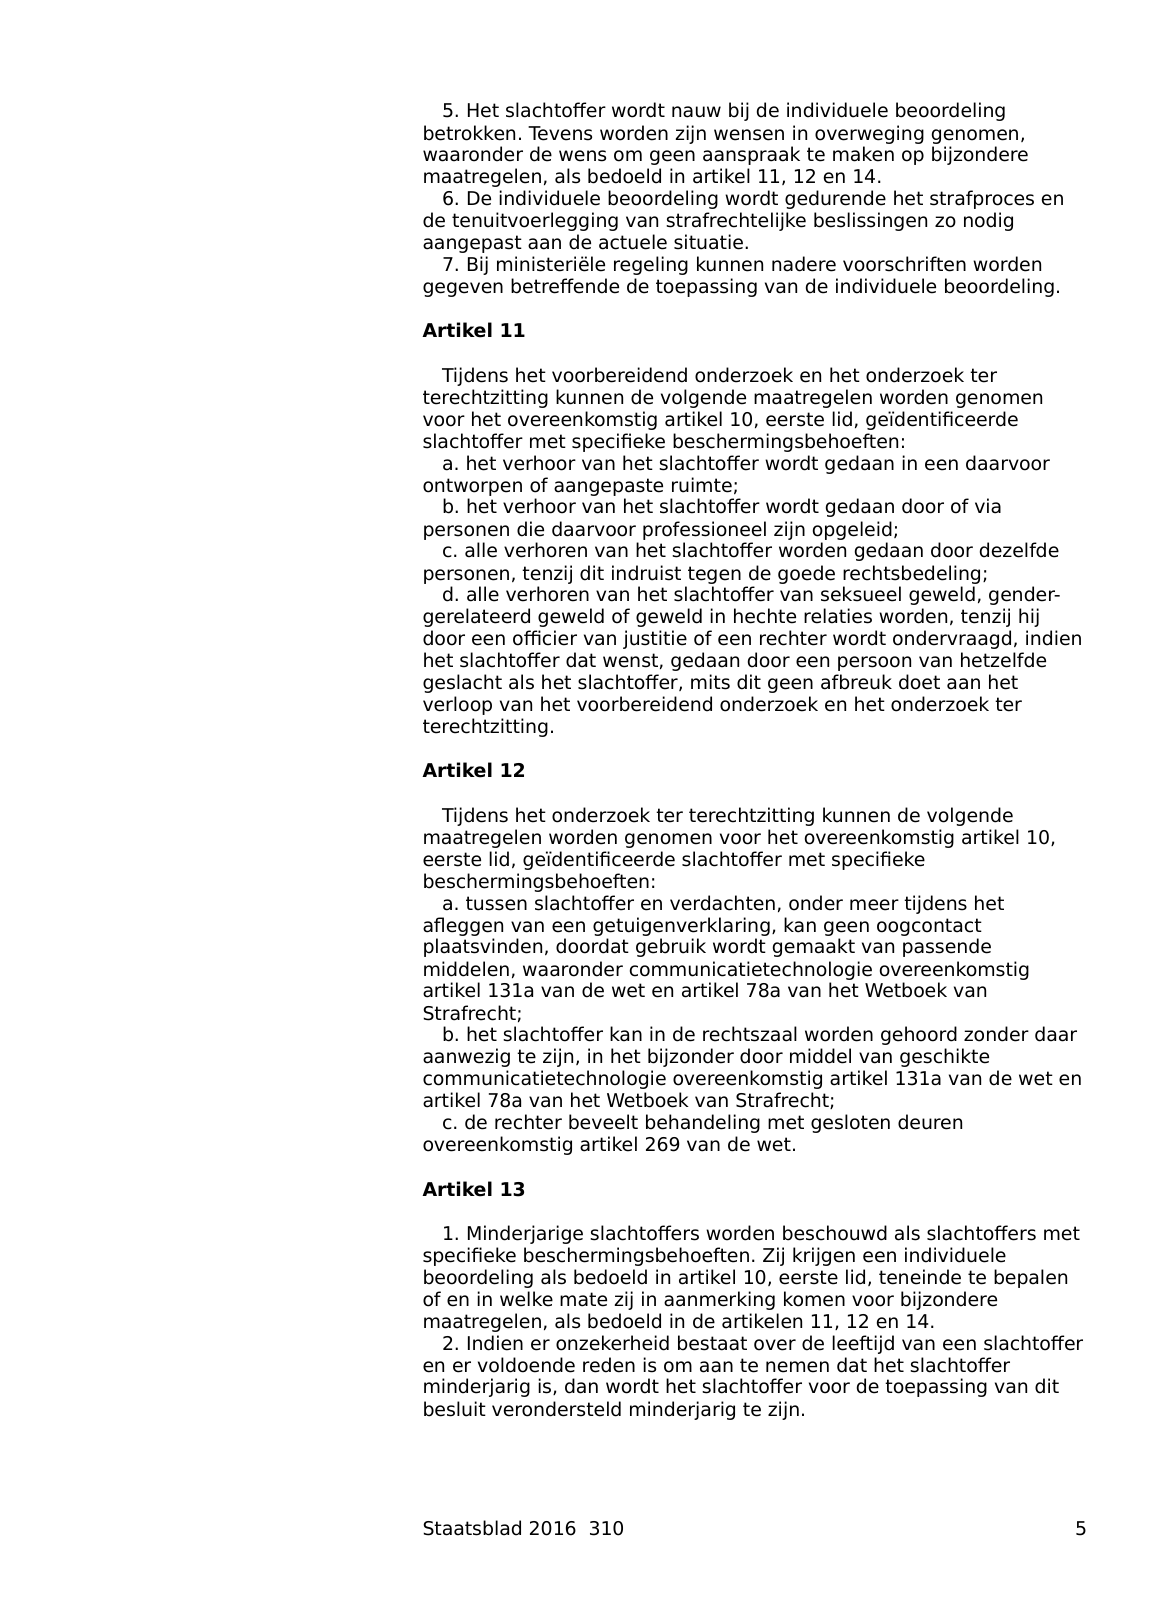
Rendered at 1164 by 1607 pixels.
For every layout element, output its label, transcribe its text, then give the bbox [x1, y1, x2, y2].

subtitle Artikel 12 [422, 760, 1087, 782]
text 1. Minderjarige slachtoffers worden beschouwd als slachtoffers met specifieke beschermingsbehoeften. Zij krijgen een individuele beoordeling als bedoeld in artikel 10, eerste lid, teneinde te bepalen of en in welke mate zij in aanmerking komen voor bijzondere maatregelen, als bedoeld in de artikelen 11, 12 en 14. [422, 1223, 1087, 1332]
text 2. Indien er onzekerheid bestaat over de leeftijd van een slachtoffer en er voldoende reden is om aan te nemen dat het slachtoffer minderjarig is, dan wordt het slachtoffer voor de toepassing van dit besluit verondersteld minderjarig te zijn. [422, 1332, 1087, 1420]
text b. het verhoor van het slachtoffer wordt gedaan door of via personen die daarvoor professioneel zijn opgeleid; [422, 496, 1087, 540]
text c. alle verhoren van het slachtoffer worden gedaan door dezelfde personen, tenzij dit indruist tegen de goede rechtsbedeling; [422, 540, 1087, 584]
text a. het verhoor van het slachtoffer wordt gedaan in een daarvoor ontworpen of aangepaste ruimte; [422, 452, 1087, 496]
text b. het slachtoffer kan in de rechtszaal worden gehoord zonder daar aanwezig te zijn, in het bijzonder door middel van geschikte communicatietechnologie overeenkomstig artikel 131a van de wet en artikel 78a van het Wetboek van Strafrecht; [422, 1024, 1087, 1112]
text 7. Bij ministeriële regeling kunnen nadere voorschriften worden gegeven betreffende de toepassing van de individuele beoordeling. [422, 254, 1087, 298]
text Tijdens het onderzoek ter terechtzitting kunnen de volgende maatregelen worden genomen voor het overeenkomstig artikel 10, eerste lid, geïdentificeerde slachtoffer met specifieke beschermingsbehoeften: [422, 804, 1087, 892]
text a. tussen slachtoffer en verdachten, onder meer tijdens het afleggen van een getuigenverklaring, kan geen oogcontact plaatsvinden, doordat gebruik wordt gemaakt van passende middelen, waaronder communicatietechnologie overeenkomstig artikel 131a van de wet en artikel 78a van het Wetboek van Strafrecht; [422, 892, 1087, 1024]
text 5. Het slachtoffer wordt nauw bij de individuele beoordeling betrokken. Tevens worden zijn wensen in overweging genomen, waaronder de wens om geen aanspraak te maken op bijzondere maatregelen, als bedoeld in artikel 11, 12 en 14. [422, 100, 1087, 188]
subtitle Artikel 13 [422, 1178, 1087, 1200]
text c. de rechter beveelt behandeling met gesloten deuren overeenkomstig artikel 269 van de wet. [422, 1112, 1087, 1156]
text d. alle verhoren van het slachtoffer van seksueel geweld, gender-gerelateerd geweld of geweld in hechte relaties worden, tenzij hij door een officier van justitie of een rechter wordt ondervraagd, indien het slachtoffer dat wenst, gedaan door een persoon van hetzelfde geslacht als het slachtoffer, mits dit geen afbreuk doet aan het verloop van het voorbereidend onderzoek en het onderzoek ter terechtzitting. [422, 584, 1087, 738]
text 6. De individuele beoordeling wordt gedurende het strafproces en de tenuitvoerlegging van strafrechtelijke beslissingen zo nodig aangepast aan de actuele situatie. [422, 188, 1087, 254]
text Tijdens het voorbereidend onderzoek en het onderzoek ter terechtzitting kunnen de volgende maatregelen worden genomen voor het overeenkomstig artikel 10, eerste lid, geïdentificeerde slachtoffer met specifieke beschermingsbehoeften: [422, 364, 1087, 452]
subtitle Artikel 11 [422, 320, 1087, 342]
